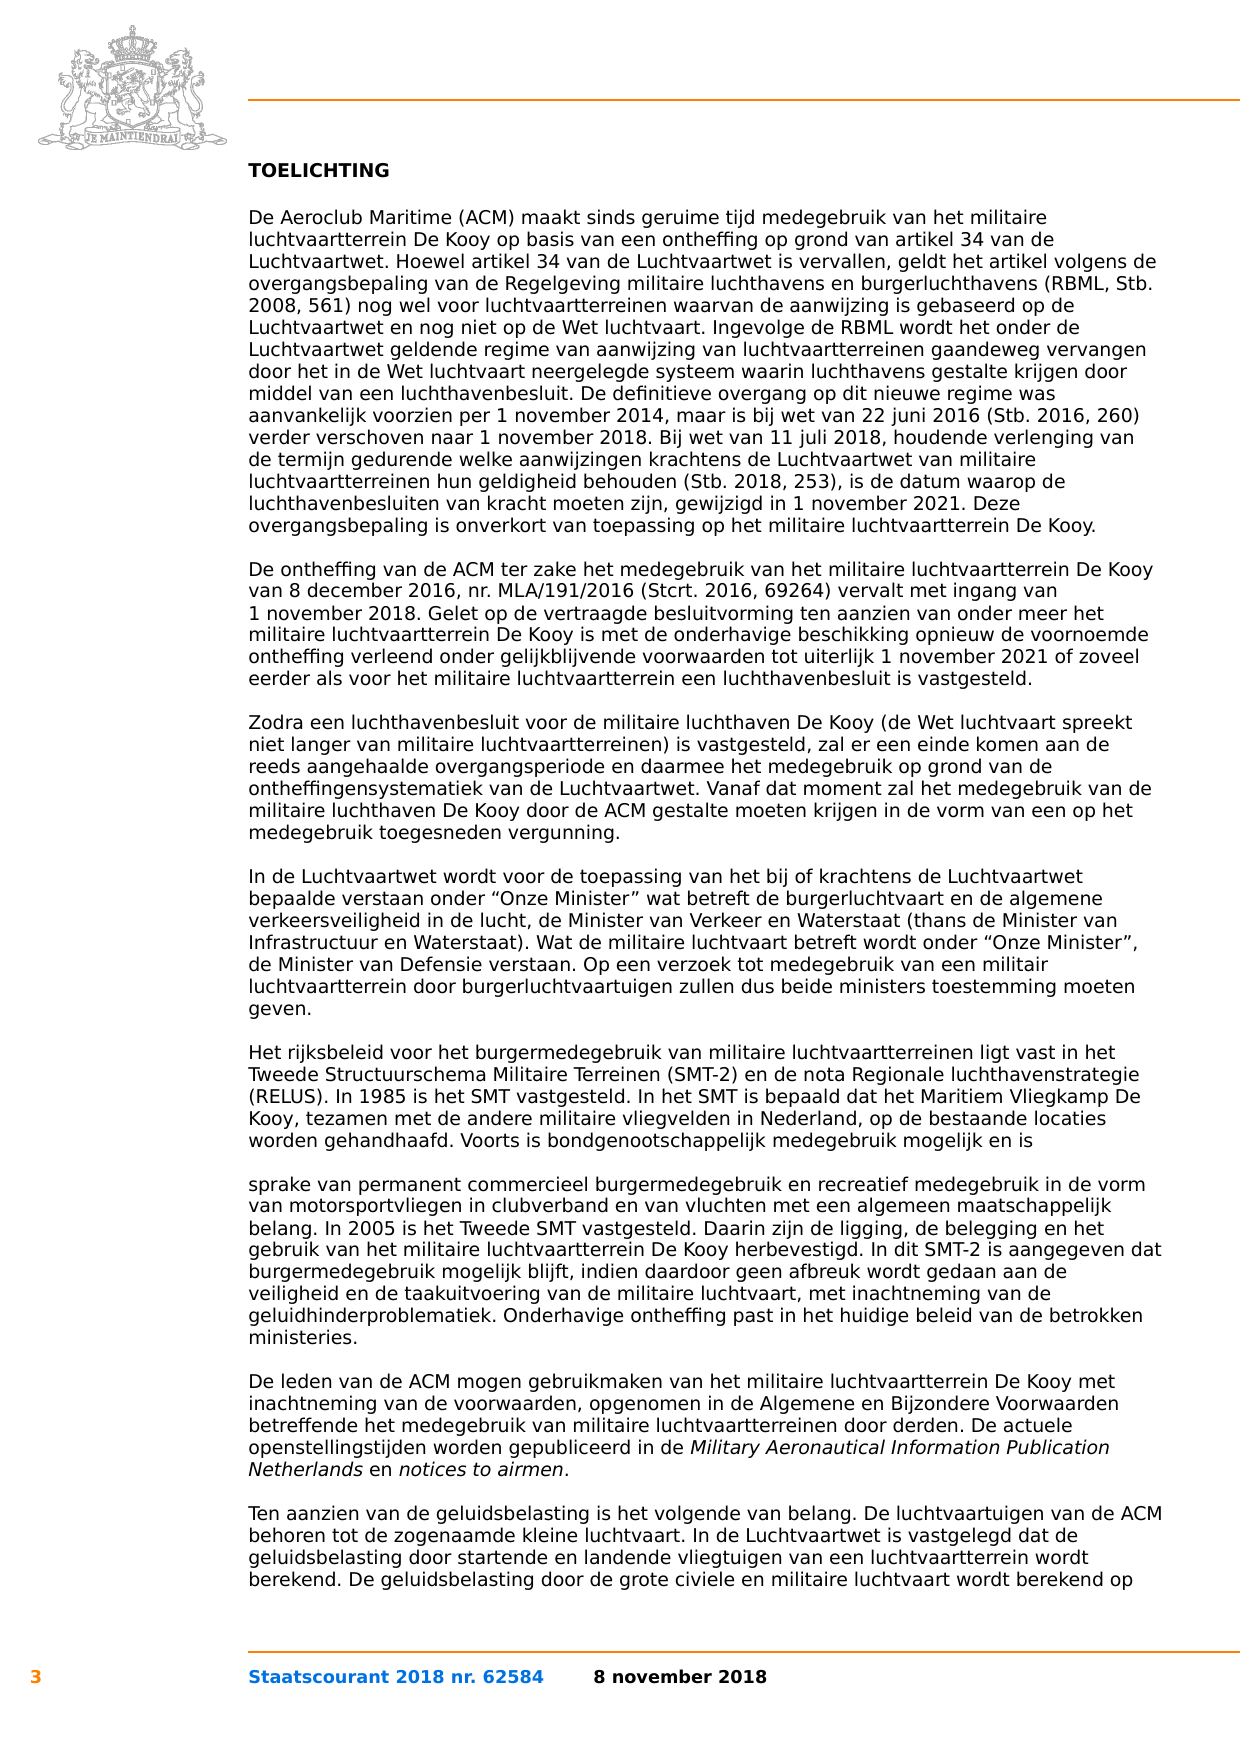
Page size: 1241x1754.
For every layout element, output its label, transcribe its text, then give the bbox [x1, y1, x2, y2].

text Ten aanzien van de geluidsbelasting is het volgende van belang. De luchtvaartuigen van de ACM behoren tot de zogenaamde kleine luchtvaart. In de Luchtvaartwet is vastgelegd dat de geluidsbelasting door startende en landende vliegtuigen van een luchtvaartterrein wordt berekend. De geluidsbelasting door de grote civiele en militaire luchtvaart wordt berekend op [248, 1503, 1163, 1591]
text sprake van permanent commercieel burgermedegebruik en recreatief medegebruik in de vorm van motorsportvliegen in clubverband en van vluchten met een algemeen maatschappelijk belang. In 2005 is het Tweede SMT vastgesteld. Daarin zijn de ligging, de belegging en het gebruik van het militaire luchtvaartterrein De Kooy herbevestigd. In dit SMT-2 is aangegeven dat burgermedegebruik mogelijk blijft, indien daardoor geen afbreuk wordt gedaan aan de veiligheid en de taakuitvoering van de militaire luchtvaart, met inachtneming van de geluidhinderproblematiek. Onderhavige ontheffing past in het huidige beleid van de betrokken ministeries. [248, 1173, 1163, 1349]
picture [38, 25, 227, 150]
text De Aeroclub Maritime (ACM) maakt sinds geruime tijd medegebruik van het militaire luchtvaartterrein De Kooy op basis van een ontheffing op grond van artikel 34 van de Luchtvaartwet. Hoewel artikel 34 van de Luchtvaartwet is vervallen, geldt het artikel volgens de overgangsbepaling van de Regelgeving militaire luchthavens en burgerluchthavens (RBML, Stb. 2008, 561) nog wel voor luchtvaartterreinen waarvan de aanwijzing is gebaseerd op de Luchtvaartwet en nog niet op de Wet luchtvaart. Ingevolge de RBML wordt het onder de Luchtvaartwet geldende regime van aanwijzing van luchtvaartterreinen gaandeweg vervangen door het in de Wet luchtvaart neergelegde systeem waarin luchthavens gestalte krijgen door middel van een luchthavenbesluit. De definitieve overgang op dit nieuwe regime was aanvankelijk voorzien per 1 november 2014, maar is bij wet van 22 juni 2016 (Stb. 2016, 260) verder verschoven naar 1 november 2018. Bij wet van 11 juli 2018, houdende verlenging van de termijn gedurende welke aanwijzingen krachtens de Luchtvaartwet van militaire luchtvaartterreinen hun geldigheid behouden (Stb. 2018, 253), is de datum waarop de luchthavenbesluiten van kracht moeten zijn, gewijzigd in 1 november 2021. Deze overgangsbepaling is onverkort van toepassing op het militaire luchtvaartterrein De Kooy. [248, 207, 1163, 537]
text In de Luchtvaartwet wordt voor de toepassing van het bij of krachtens de Luchtvaartwet bepaalde verstaan onder “Onze Minister” wat betreft de burgerluchtvaart en de algemene verkeersveiligheid in de lucht, de Minister van Verkeer en Waterstaat (thans de Minister van Infrastructuur en Waterstaat). Wat de militaire luchtvaart betreft wordt onder “Onze Minister”, de Minister van Defensie verstaan. Op een verzoek tot medegebruik van een militair luchtvaartterrein door burgerluchtvaartuigen zullen dus beide ministers toestemming moeten geven. [248, 866, 1163, 1020]
text De ontheffing van de ACM ter zake het medegebruik van het militaire luchtvaartterrein De Kooy van 8 december 2016, nr. MLA/191/2016 (Stcrt. 2016, 69264) vervalt met ingang van 1 november 2018. Gelet op de vertraagde besluitvorming ten aanzien van onder meer het militaire luchtvaartterrein De Kooy is met de onderhavige beschikking opnieuw de voornoemde ontheffing verleend onder gelijkblijvende voorwaarden tot uiterlijk 1 november 2021 of zoveel eerder als voor het militaire luchtvaartterrein een luchthavenbesluit is vastgesteld. [248, 558, 1163, 690]
text Zodra een luchthavenbesluit voor de militaire luchthaven De Kooy (de Wet luchtvaart spreekt niet langer van militaire luchtvaartterreinen) is vastgesteld, zal er een einde komen aan de reeds aangehaalde overgangsperiode en daarmee het medegebruik op grond van de ontheffingensystematiek van de Luchtvaartwet. Vanaf dat moment zal het medegebruik van de militaire luchthaven De Kooy door de ACM gestalte moeten krijgen in de vorm van een op het medegebruik toegesneden vergunning. [248, 712, 1163, 844]
subtitle TOELICHTING [248, 160, 1163, 182]
text Het rijksbeleid voor het burgermedegebruik van militaire luchtvaartterreinen ligt vast in het Tweede Structuurschema Militaire Terreinen (SMT-2) en de nota Regionale luchthavenstrategie (RELUS). In 1985 is het SMT vastgesteld. In het SMT is bepaald dat het Maritiem Vliegkamp De Kooy, tezamen met de andere militaire vliegvelden in Nederland, op de bestaande locaties worden gehandhaafd. Voorts is bondgenootschappelijk medegebruik mogelijk en is [248, 1042, 1163, 1152]
text De leden van de ACM mogen gebruikmaken van het militaire luchtvaartterrein De Kooy met inachtneming van de voorwaarden, opgenomen in de Algemene en Bijzondere Voorwaarden betreffende het medegebruik van militaire luchtvaartterreinen door derden. De actuele openstellingstijden worden gepubliceerd in de Military Aeronautical Information Publication Netherlands en notices to airmen. [248, 1371, 1163, 1481]
